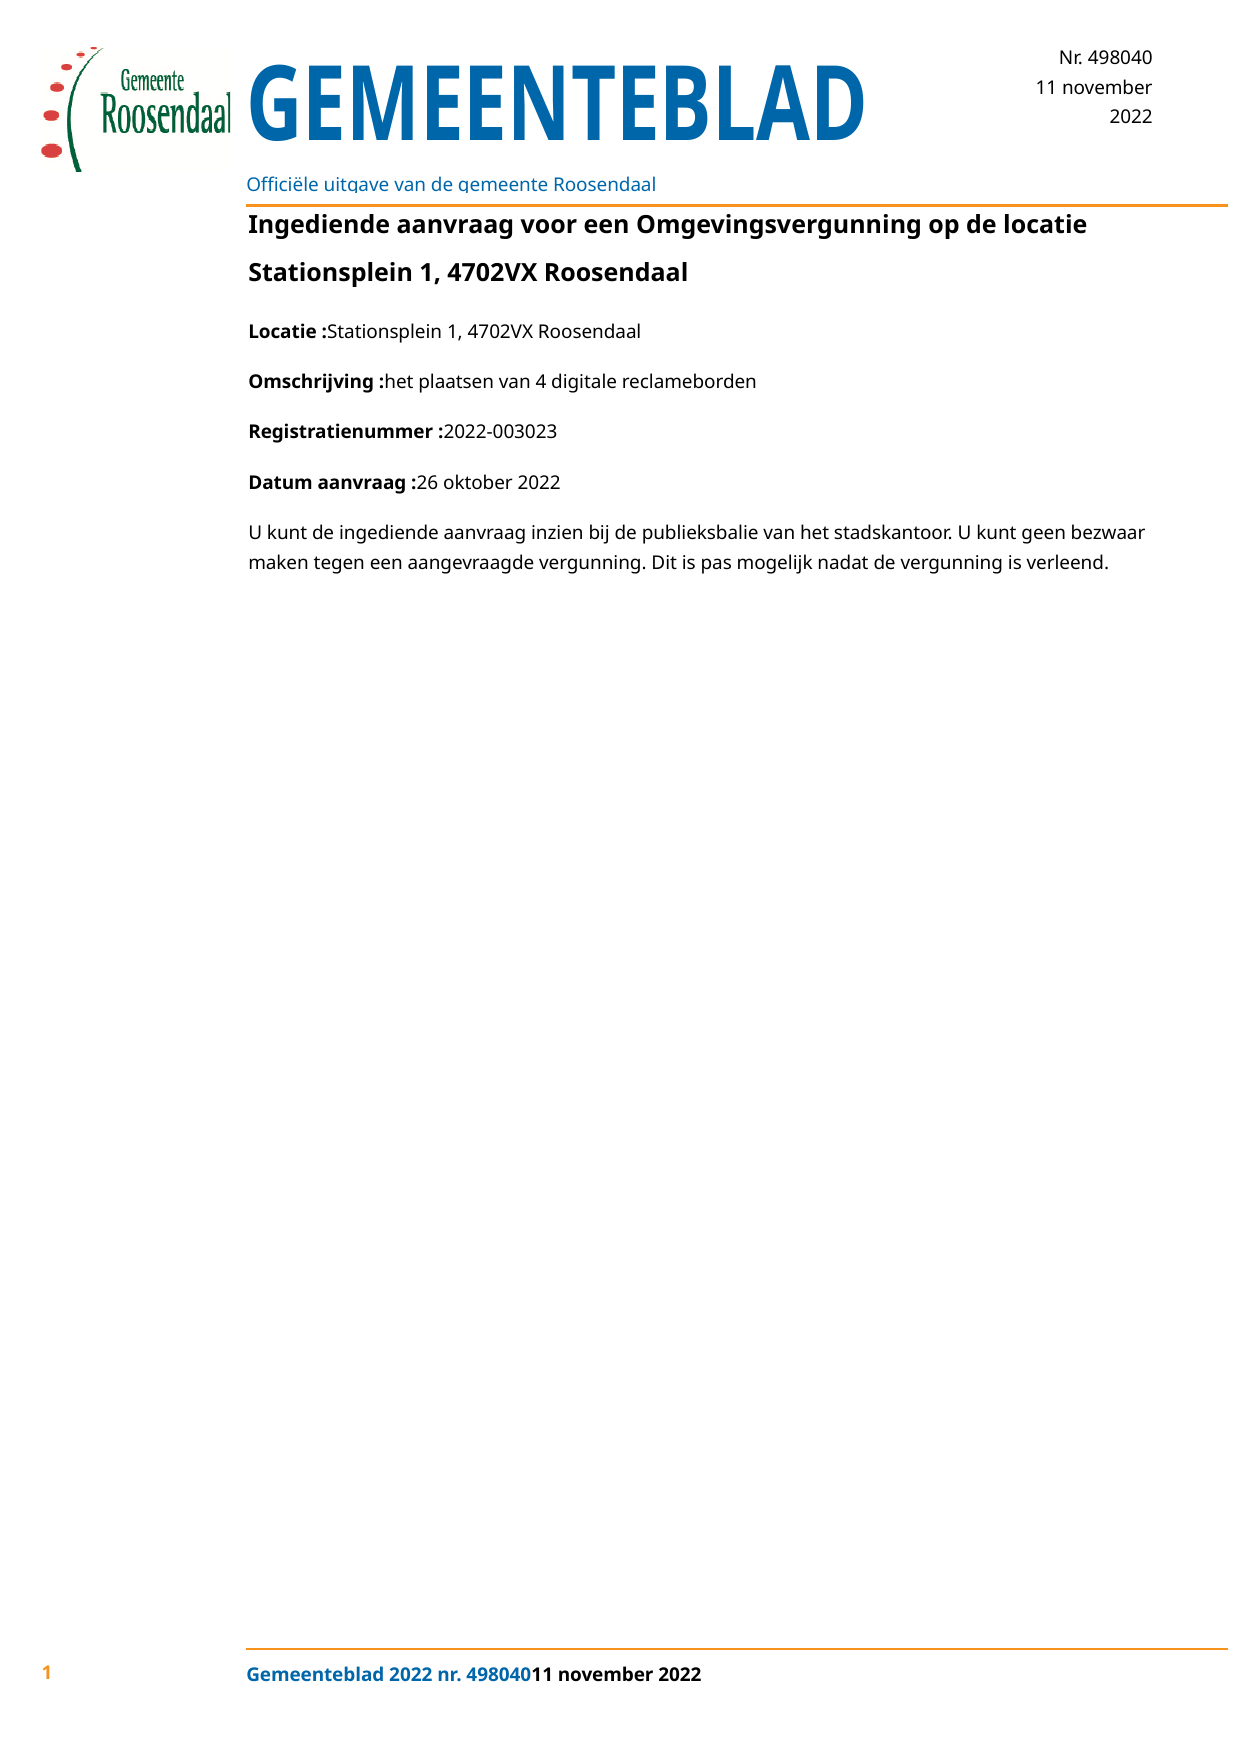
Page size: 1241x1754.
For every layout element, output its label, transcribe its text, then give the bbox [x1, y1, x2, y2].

picture [41, 47, 231, 172]
text Locatie :Stationsplein 1, 4702VX Roosendaal [248, 318, 1152, 344]
text Datum aanvraag :26 oktober 2022 [248, 469, 1152, 495]
text Omschrijving :het plaatsen van 4 digitale reclameborden [248, 368, 1152, 394]
text Registratienummer :2022-003023 [248, 419, 1152, 444]
text Ingediende aanvraag voor een Omgevingsvergunning op de locatie Stationsplein 1, 4702VX Roosendaal [248, 207, 1152, 288]
text U kunt de ingediende aanvraag inzien bij de publieksbalie van het stadskantoor. U kunt geen bezwaar maken tegen een aangevraagde vergunning. Dit is pas mogelijk nadat de vergunning is verleend. [248, 519, 1152, 575]
